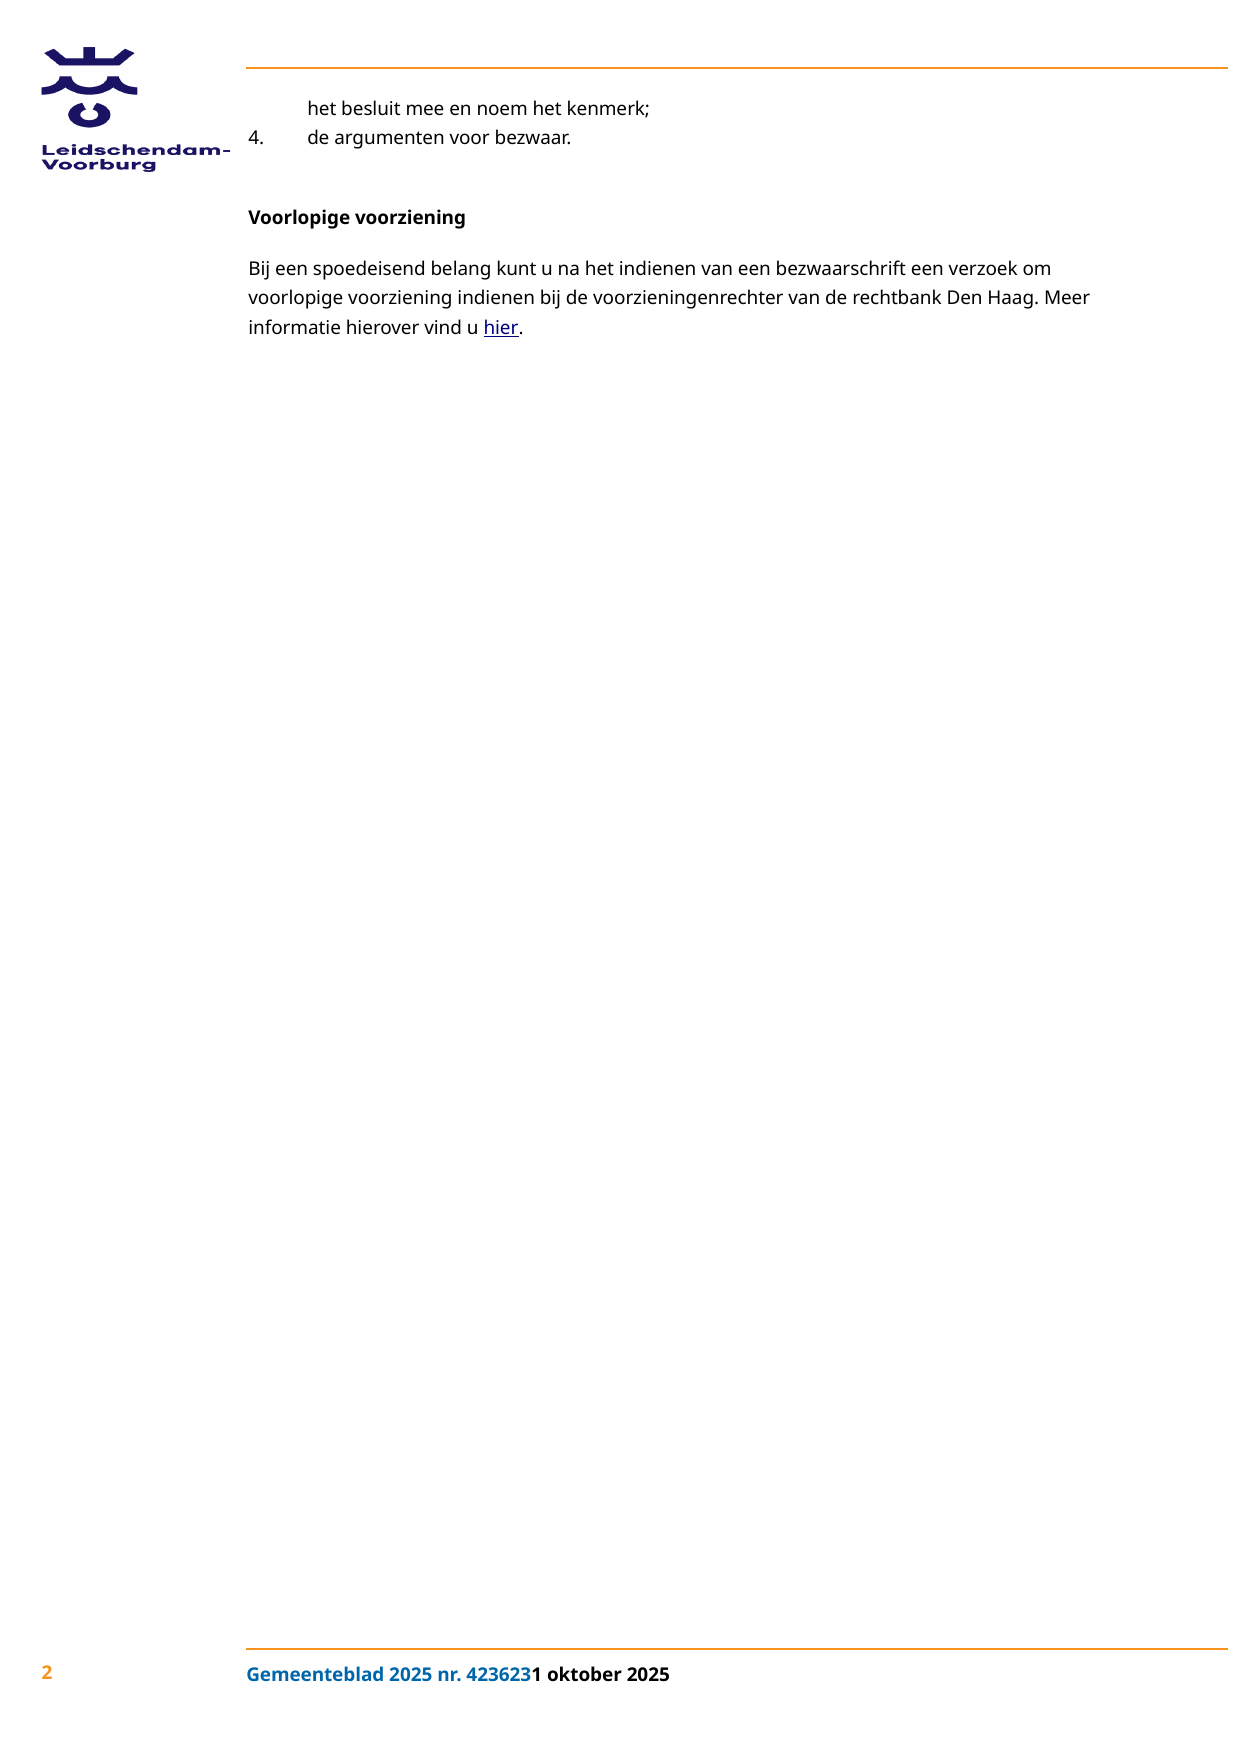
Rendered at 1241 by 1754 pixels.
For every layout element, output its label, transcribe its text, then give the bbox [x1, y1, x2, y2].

picture [41, 47, 231, 172]
text Bij een spoedeisend belang kunt u na het indienen van een bezwaarschrift een verzoek om voorlopige voorziening indienen bij de voorzieningenrechter van de rechtbank Den Haag. Meer informatie hierover vind u hier. [248, 255, 1152, 340]
list de argumenten voor bezwaar. [248, 124, 1152, 150]
text Voorlopige voorziening [248, 204, 1152, 230]
list het besluit mee en noem het kenmerk; [248, 95, 1152, 121]
